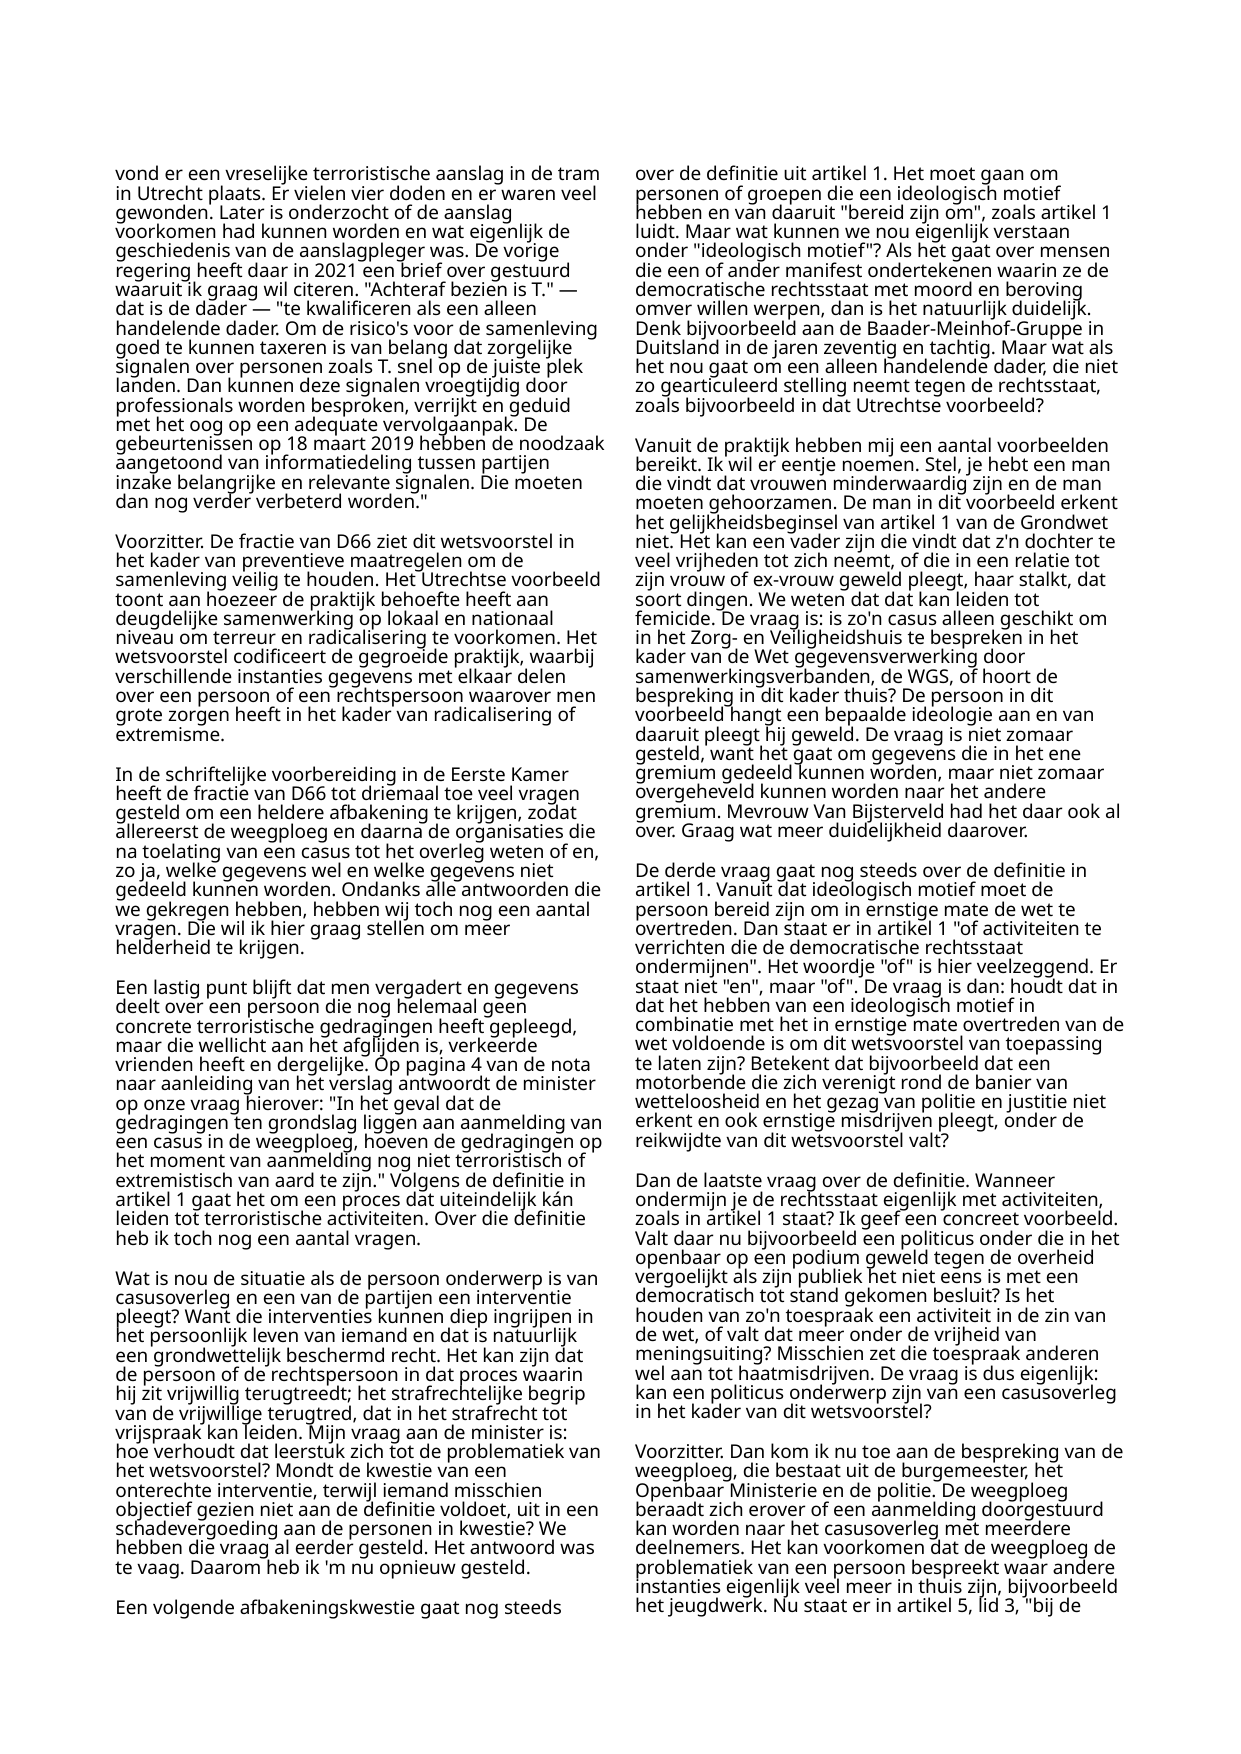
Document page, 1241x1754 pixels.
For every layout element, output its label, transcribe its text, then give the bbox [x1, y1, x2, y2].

text Dan de laatste vraag over de definitie. Wanneer ondermijn je de rechtsstaat eigenlijk met activiteiten, zoals in artikel 1 staat? Ik geef een concreet voorbeeld. Valt daar nu bijvoorbeeld een politicus onder die in het openbaar op een podium geweld tegen de overheid vergoelijkt als zijn publiek het niet eens is met een democratisch tot stand gekomen besluit? Is het houden van zo'n toespraak een activiteit in de zin van de wet, of valt dat meer onder de vrijheid van meningsuiting? Misschien zet die toespraak anderen wel aan tot haatmisdrijven. De vraag is dus eigenlijk: kan een politicus onderwerp zijn van een casusoverleg in het kader van dit wetsvoorstel? [635, 1172, 1125, 1422]
text Voorzitter. Dan kom ik nu toe aan de bespreking van de weegploeg, die bestaat uit de burgemeester, het Openbaar Ministerie en de politie. De weegploeg beraadt zich erover of een aanmelding doorgestuurd kan worden naar het casusoverleg met meerdere deelnemers. Het kan voorkomen dat de weegploeg de problematiek van een persoon bespreekt waar andere instanties eigenlijk veel meer in thuis zijn, bijvoorbeeld het jeugdwerk. Nu staat er in artikel 5, lid 3, "bij de [635, 1443, 1125, 1616]
text In de schriftelijke voorbereiding in de Eerste Kamer heeft de fractie van D66 tot driemaal toe veel vragen gesteld om een heldere afbakening te krijgen, zodat allereerst de weegploeg en daarna de organisaties die na toelating van een casus tot het overleg weten of en, zo ja, welke gegevens wel en welke gegevens niet gedeeld kunnen worden. Ondanks alle antwoorden die we gekregen hebben, hebben wij toch nog een aantal vragen. Die wil ik hier graag stellen om meer helderheid te krijgen. [115, 766, 605, 958]
text Voorzitter. De fractie van D66 ziet dit wetsvoorstel in het kader van preventieve maatregelen om de samenleving veilig te houden. Het Utrechtse voorbeeld toont aan hoezeer de praktijk behoefte heeft aan deugdelijke samenwerking op lokaal en nationaal niveau om terreur en radicalisering te voorkomen. Het wetsvoorstel codificeert de gegroeide praktijk, waarbij verschillende instanties gegevens met elkaar delen over een persoon of een rechtspersoon waarover men grote zorgen heeft in het kader van radicalisering of extremisme. [115, 533, 605, 745]
text Een lastig punt blijft dat men vergadert en gegevens deelt over een persoon die nog helemaal geen concrete terroristische gedragingen heeft gepleegd, maar die wellicht aan het afglijden is, verkeerde vrienden heeft en dergelijke. Op pagina 4 van de nota naar aanleiding van het verslag antwoordt de minister op onze vraag hierover: "In het geval dat de gedragingen ten grondslag liggen aan aanmelding van een casus in de weegploeg, hoeven de gedragingen op het moment van aanmelding nog niet terroristisch of extremistisch van aard te zijn." Volgens de definitie in artikel 1 gaat het om een proces dat uiteindelijk kán leiden tot terroristische activiteiten. Over die definitie heb ik toch nog een aantal vragen. [115, 979, 605, 1249]
text over de definitie uit artikel 1. Het moet gaan om personen of groepen die een ideologisch motief hebben en van daaruit "bereid zijn om", zoals artikel 1 luidt. Maar wat kunnen we nou eigenlijk verstaan onder "ideologisch motief"? Als het gaat over mensen die een of ander manifest ondertekenen waarin ze de democratische rechtsstaat met moord en beroving omver willen werpen, dan is het natuurlijk duidelijk. Denk bijvoorbeeld aan de Baader-Meinhof-Gruppe in Duitsland in de jaren zeventig en tachtig. Maar wat als het nou gaat om een alleen handelende dader, die niet zo gearticuleerd stelling neemt tegen de rechtsstaat, zoals bijvoorbeeld in dat Utrechtse voorbeeld? [635, 165, 1125, 416]
text Vanuit de praktijk hebben mij een aantal voorbeelden bereikt. Ik wil er eentje noemen. Stel, je hebt een man die vindt dat vrouwen minderwaardig zijn en de man moeten gehoorzamen. De man in dit voorbeeld erkent het gelijkheidsbeginsel van artikel 1 van de Grondwet niet. Het kan een vader zijn die vindt dat z'n dochter te veel vrijheden tot zich neemt, of die in een relatie tot zijn vrouw of ex-vrouw geweld pleegt, haar stalkt, dat soort dingen. We weten dat dat kan leiden tot femicide. De vraag is: is zo'n casus alleen geschikt om in het Zorg- en Veiligheidshuis te bespreken in het kader van de Wet gegevensverwerking door samenwerkingsverbanden, de WGS, of hoort de bespreking in dit kader thuis? De persoon in dit voorbeeld hangt een bepaalde ideologie aan en van daaruit pleegt hij geweld. De vraag is niet zomaar gesteld, want het gaat om gegevens die in het ene gremium gedeeld kunnen worden, maar niet zomaar overgeheveld kunnen worden naar het andere gremium. Mevrouw Van Bijsterveld had het daar ook al over. Graag wat meer duidelijkheid daarover. [635, 437, 1125, 841]
text Wat is nou de situatie als de persoon onderwerp is van casusoverleg en een van de partijen een interventie pleegt? Want die interventies kunnen diep ingrijpen in het persoonlijk leven van iemand en dat is natuurlijk een grondwettelijk beschermd recht. Het kan zijn dat de persoon of de rechtspersoon in dat proces waarin hij zit vrijwillig terugtreedt; het strafrechtelijke begrip van de vrijwillige terugtred, dat in het strafrecht tot vrijspraak kan leiden. Mijn vraag aan de minister is: hoe verhoudt dat leerstuk zich tot de problematiek van het wetsvoorstel? Mondt de kwestie van een onterechte interventie, terwijl iemand misschien objectief gezien niet aan de definitie voldoet, uit in een schadevergoeding aan de personen in kwestie? We hebben die vraag al eerder gesteld. Het antwoord was te vaag. Daarom heb ik 'm nu opnieuw gesteld. [115, 1269, 605, 1578]
text De derde vraag gaat nog steeds over de definitie in artikel 1. Vanuit dat ideologisch motief moet de persoon bereid zijn om in ernstige mate de wet te overtreden. Dan staat er in artikel 1 "of activiteiten te verrichten die de democratische rechtsstaat ondermijnen". Het woordje "of" is hier veelzeggend. Er staat niet "en", maar "of". De vraag is dan: houdt dat in dat het hebben van een ideologisch motief in combinatie met het in ernstige mate overtreden van de wet voldoende is om dit wetsvoorstel van toepassing te laten zijn? Betekent dat bijvoorbeeld dat een motorbende die zich verenigt rond de banier van wetteloosheid en het gezag van politie en justitie niet erkent en ook ernstige misdrijven pleegt, onder de reikwijdte van dit wetsvoorstel valt? [635, 862, 1125, 1151]
text Een volgende afbakeningskwestie gaat nog steeds [115, 1599, 605, 1618]
text vond er een vreselijke terroristische aanslag in de tram in Utrecht plaats. Er vielen vier doden en er waren veel gewonden. Later is onderzocht of de aanslag voorkomen had kunnen worden en wat eigenlijk de geschiedenis van de aanslagpleger was. De vorige regering heeft daar in 2021 een brief over gestuurd waaruit ik graag wil citeren. "Achteraf bezien is T." — dat is de dader — "te kwalificeren als een alleen handelende dader. Om de risico's voor de samenleving goed te kunnen taxeren is van belang dat zorgelijke signalen over personen zoals T. snel op de juiste plek landen. Dan kunnen deze signalen vroegtijdig door professionals worden besproken, verrijkt en geduid met het oog op een adequate vervolgaanpak. De gebeurtenissen op 18 maart 2019 hebben de noodzaak aangetoond van informatiedeling tussen partijen inzake belangrijke en relevante signalen. Die moeten dan nog verder verbeterd worden." [115, 165, 605, 512]
